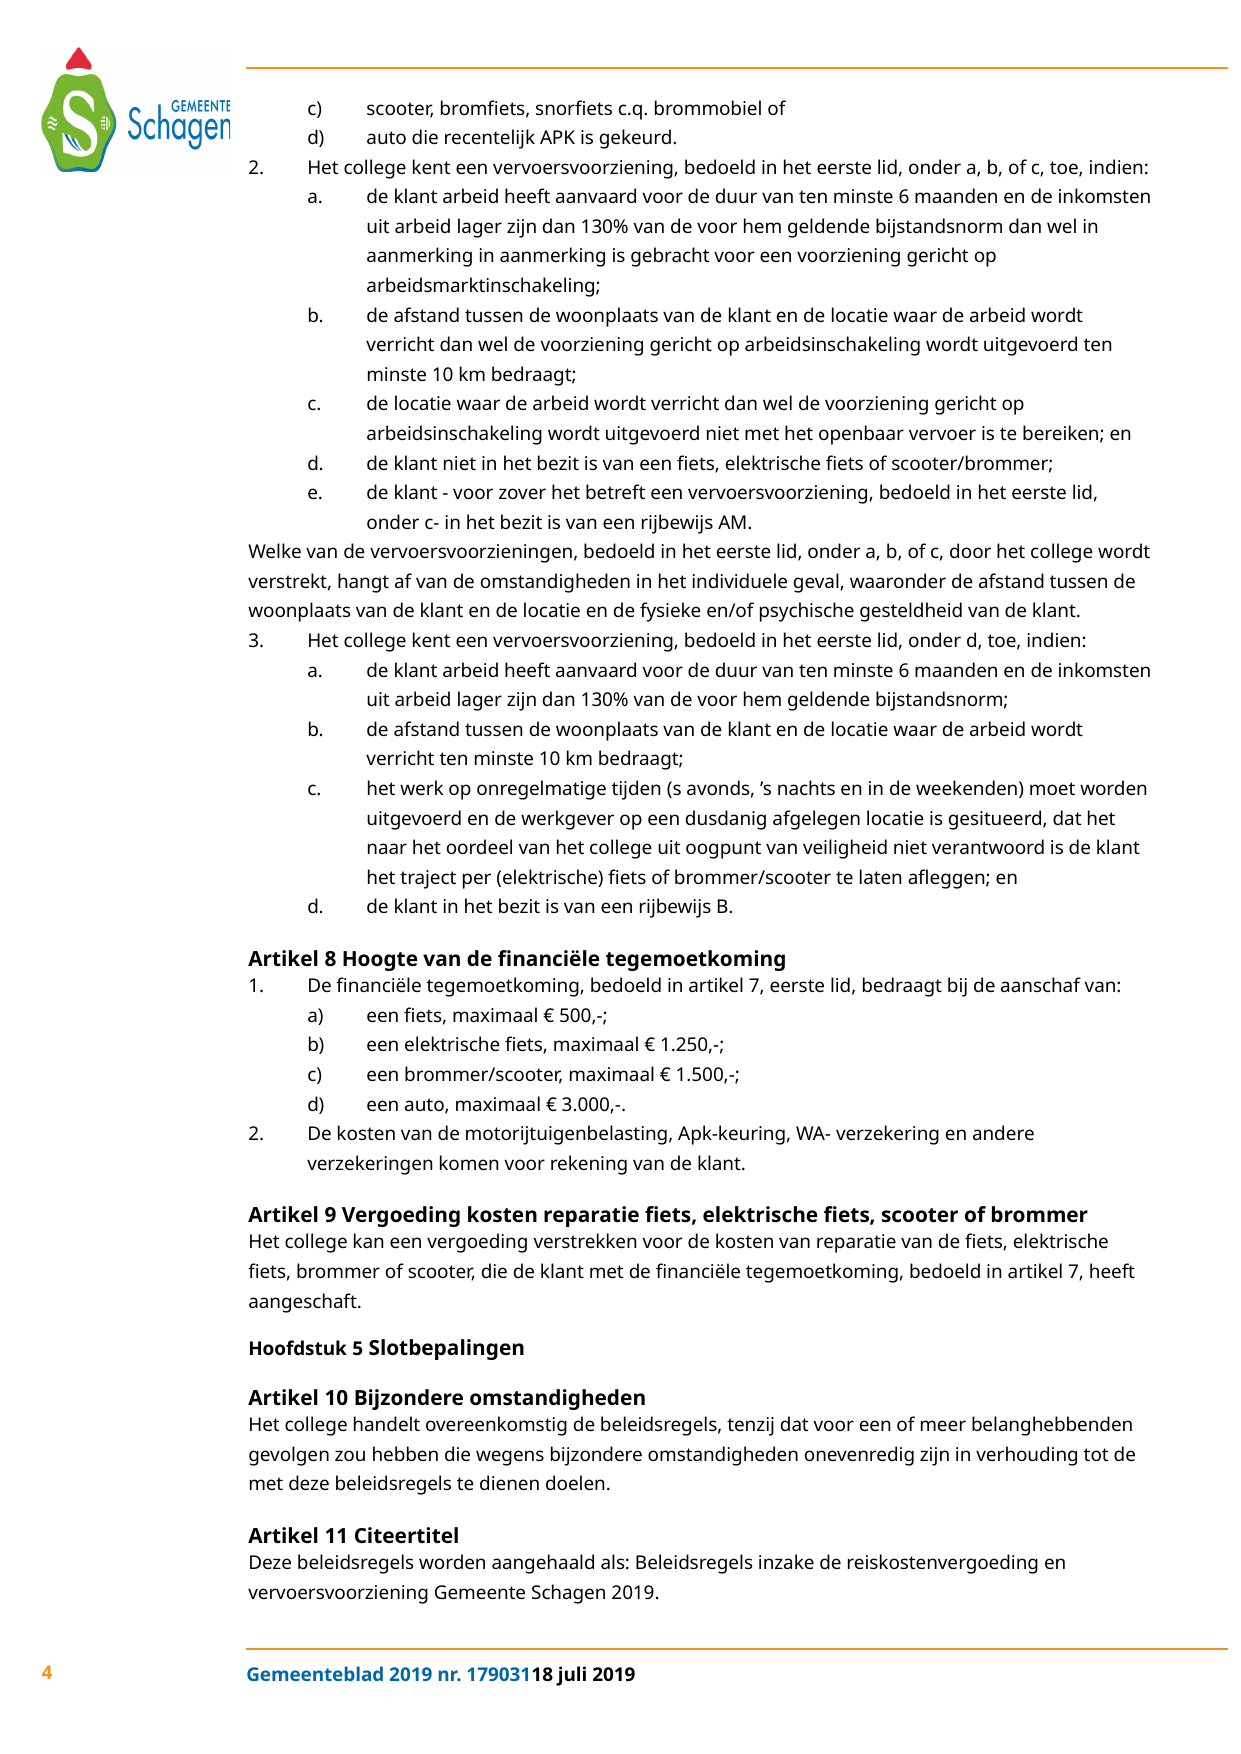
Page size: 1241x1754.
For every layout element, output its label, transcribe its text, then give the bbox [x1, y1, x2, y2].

list een brommer/scooter, maximaal € 1.500,-; [307, 1061, 1152, 1087]
list de afstand tussen de woonplaats van de klant en de locatie waar de arbeid wordt verricht dan wel de voorziening gericht op arbeidsinschakeling wordt uitgevoerd ten minste 10 km bedraagt; [307, 302, 1152, 387]
text Het college handelt overeenkomstig de beleidsregels, tenzij dat voor een of meer belanghebbenden gevolgen zou hebben die wegens bijzondere omstandigheden onevenredig zijn in verhouding tot de met deze beleidsregels te dienen doelen. [248, 1411, 1152, 1496]
list Het college kent een vervoersvoorziening, bedoeld in het eerste lid, onder d, toe, indien: [248, 627, 1152, 653]
list een elektrische fiets, maximaal € 1.250,-; [307, 1032, 1152, 1057]
text Artikel 11 Citeertitel [248, 1521, 1152, 1549]
list scooter, bromfiets, snorfiets c.q. brommobiel of [307, 95, 1152, 121]
list een auto, maximaal € 3.000,-. [307, 1091, 1152, 1116]
list auto die recentelijk APK is gekeurd. [307, 124, 1152, 150]
text Artikel 9 Vergoeding kosten reparatie fiets, elektrische fiets, scooter of brommer [248, 1200, 1152, 1229]
text Het college kan een vergoeding verstrekken voor de kosten van reparatie van de fiets, elektrische fiets, brommer of scooter, die de klant met de financiële tegemoetkoming, bedoeld in artikel 7, heeft aangeschaft. [248, 1229, 1152, 1314]
picture [41, 47, 231, 172]
list de locatie waar de arbeid wordt verricht dan wel de voorziening gericht op arbeidsinschakeling wordt uitgevoerd niet met het openbaar vervoer is te bereiken; en [307, 391, 1152, 446]
list de klant - voor zover het betreft een vervoersvoorziening, bedoeld in het eerste lid, onder c- in het bezit is van een rijbewijs AM. [307, 479, 1152, 535]
list het werk op onregelmatige tijden (s avonds, ’s nachts en in de weekenden) moet worden uitgevoerd en de werkgever op een dusdanig afgelegen locatie is gesitueerd, dat het naar het oordeel van het college uit oogpunt van veiligheid niet verantwoord is de klant het traject per (elektrische) fiets of brommer/scooter te laten afleggen; en [307, 775, 1152, 890]
text Hoofdstuk 5 Slotbepalingen [248, 1333, 1152, 1362]
text Deze beleidsregels worden aangehaald als: Beleidsregels inzake de reiskostenvergoeding en vervoersvoorziening Gemeente Schagen 2019. [248, 1549, 1152, 1604]
text Artikel 10 Bijzondere omstandigheden [248, 1383, 1152, 1411]
list De kosten van de motorijtuigenbelasting, Apk-keuring, WA- verzekering en andere verzekeringen komen voor rekening van de klant. [248, 1120, 1152, 1176]
list de klant in het bezit is van een rijbewijs B. [307, 893, 1152, 919]
text Welke van de vervoersvoorzieningen, bedoeld in het eerste lid, onder a, b, of c, door het college wordt verstrekt, hangt af van de omstandigheden in het individuele geval, waaronder de afstand tussen de woonplaats van de klant en de locatie en de fysieke en/of psychische gesteldheid van de klant. [248, 538, 1152, 623]
list een fiets, maximaal € 500,-; [307, 1002, 1152, 1028]
list de afstand tussen de woonplaats van de klant en de locatie waar de arbeid wordt verricht ten minste 10 km bedraagt; [307, 716, 1152, 771]
list Het college kent een vervoersvoorziening, bedoeld in het eerste lid, onder a, b, of c, toe, indien: [248, 154, 1152, 180]
list De financiële tegemoetkoming, bedoeld in artikel 7, eerste lid, bedraagt bij de aanschaf van: [248, 972, 1152, 998]
list de klant niet in het bezit is van een fiets, elektrische fiets of scooter/brommer; [307, 450, 1152, 476]
list de klant arbeid heeft aanvaard voor de duur van ten minste 6 maanden en de inkomsten uit arbeid lager zijn dan 130% van de voor hem geldende bijstandsnorm; [307, 657, 1152, 712]
list de klant arbeid heeft aanvaard voor de duur van ten minste 6 maanden en de inkomsten uit arbeid lager zijn dan 130% van de voor hem geldende bijstandsnorm dan wel in aanmerking in aanmerking is gebracht voor een voorziening gericht op arbeidsmarktinschakeling; [307, 183, 1152, 298]
text Artikel 8 Hoogte van de financiële tegemoetkoming [248, 944, 1152, 972]
